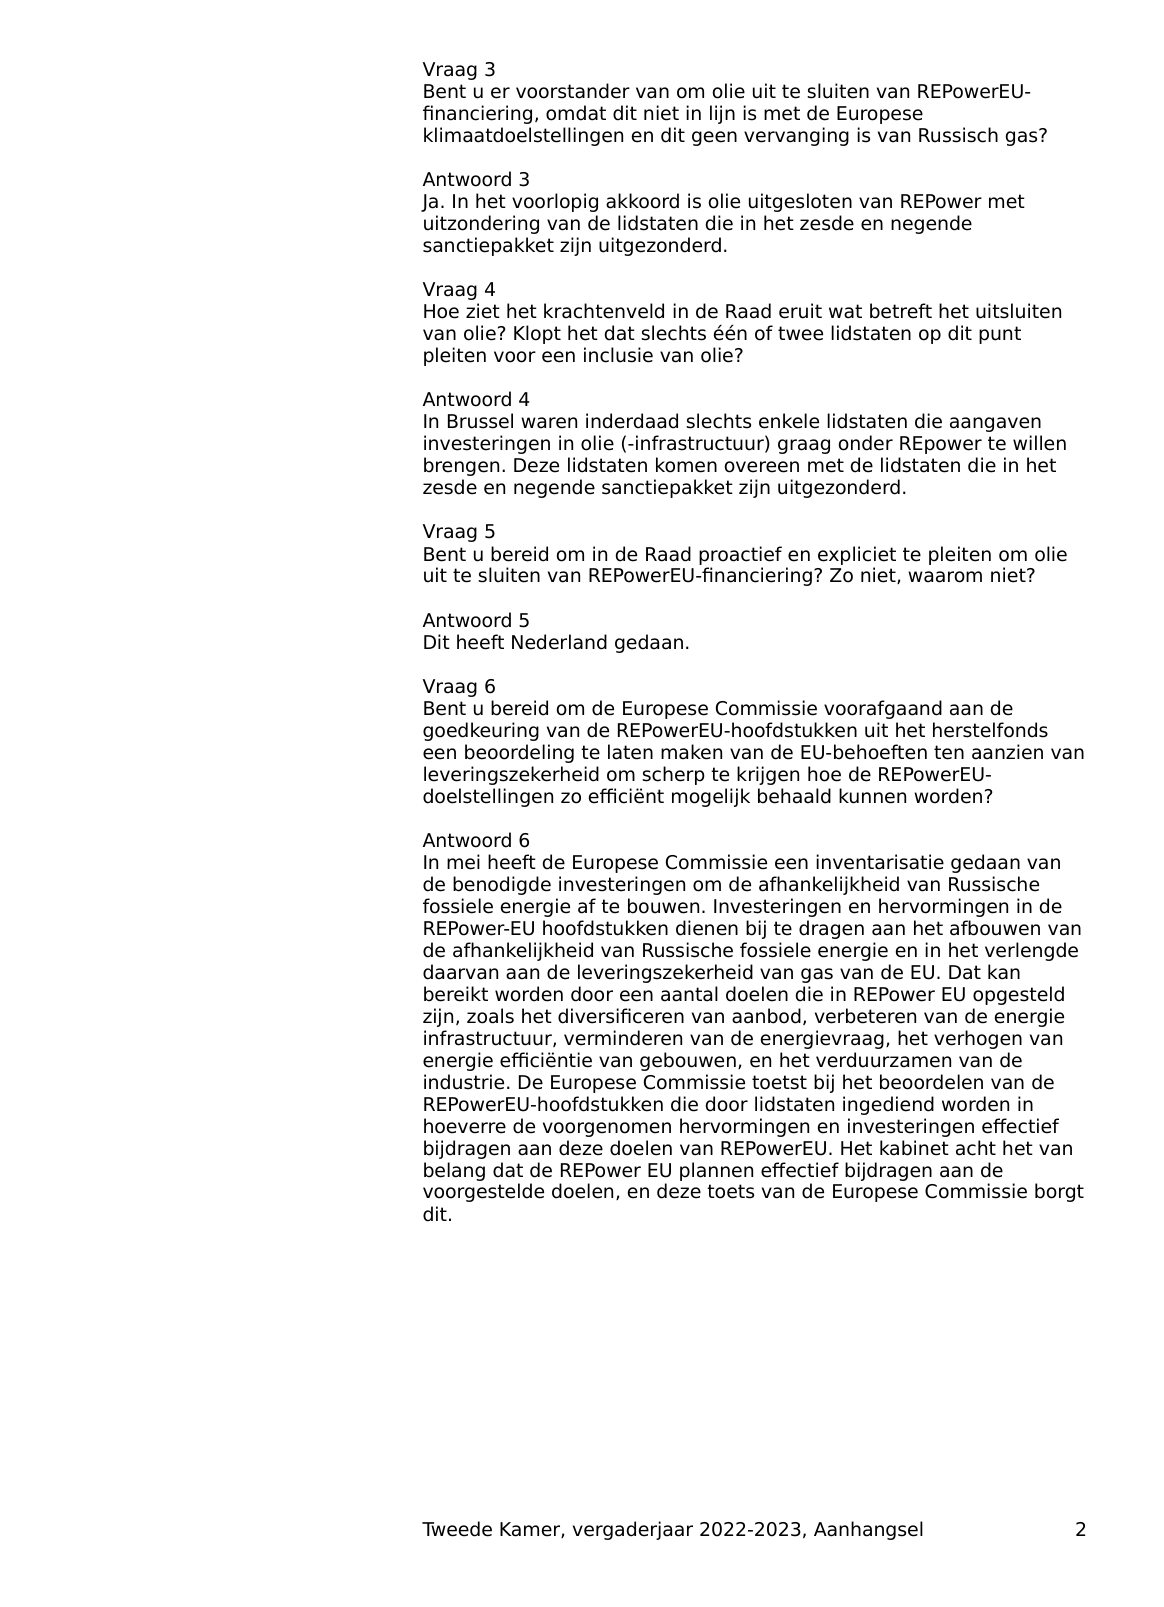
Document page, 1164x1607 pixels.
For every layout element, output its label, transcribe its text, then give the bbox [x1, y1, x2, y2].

text In mei heeft de Europese Commissie een inventarisatie gedaan van de benodigde investeringen om de afhankelijkheid van Russische fossiele energie af te bouwen. Investeringen en hervormingen in de REPower-EU hoofdstukken dienen bij te dragen aan het afbouwen van de afhankelijkheid van Russische fossiele energie en in het verlengde daarvan aan de leveringszekerheid van gas van de EU. Dat kan bereikt worden door een aantal doelen die in REPower EU opgesteld zijn, zoals het diversificeren van aanbod, verbeteren van de energie infrastructuur, verminderen van de energievraag, het verhogen van energie efficiëntie van gebouwen, en het verduurzamen van de industrie. De Europese Commissie toetst bij het beoordelen van de REPowerEU-hoofdstukken die door lidstaten ingediend worden in hoeverre de voorgenomen hervormingen en investeringen effectief bijdragen aan deze doelen van REPowerEU. Het kabinet acht het van belang dat de REPower EU plannen effectief bijdragen aan de voorgestelde doelen, en deze toets van de Europese Commissie borgt dit. [422, 852, 1087, 1225]
text Vraag 3 [422, 59, 1087, 81]
text Vraag 5 [422, 521, 1087, 543]
text Dit heeft Nederland gedaan. [422, 632, 1087, 653]
text Bent u er voorstander van om olie uit te sluiten van REPowerEU-financiering, omdat dit niet in lijn is met de Europese klimaatdoelstellingen en dit geen vervanging is van Russisch gas? [422, 81, 1087, 147]
text Antwoord 5 [422, 609, 1087, 632]
text Antwoord 3 [422, 169, 1087, 191]
text Antwoord 6 [422, 830, 1087, 852]
text Antwoord 4 [422, 389, 1087, 411]
text In Brussel waren inderdaad slechts enkele lidstaten die aangaven investeringen in olie (-infrastructuur) graag onder REpower te willen brengen. Deze lidstaten komen overeen met de lidstaten die in het zesde en negende sanctiepakket zijn uitgezonderd. [422, 411, 1087, 499]
text Ja. In het voorlopig akkoord is olie uitgesloten van REPower met uitzondering van de lidstaten die in het zesde en negende sanctiepakket zijn uitgezonderd. [422, 191, 1087, 257]
text Vraag 4 [422, 279, 1087, 301]
text Hoe ziet het krachtenveld in de Raad eruit wat betreft het uitsluiten van olie? Klopt het dat slechts één of twee lidstaten op dit punt pleiten voor een inclusie van olie? [422, 301, 1087, 367]
text Vraag 6 [422, 676, 1087, 698]
text Bent u bereid om in de Raad proactief en expliciet te pleiten om olie uit te sluiten van REPowerEU-financiering? Zo niet, waarom niet? [422, 543, 1087, 587]
text Bent u bereid om de Europese Commissie voorafgaand aan de goedkeuring van de REPowerEU-hoofdstukken uit het herstelfonds een beoordeling te laten maken van de EU-behoeften ten aanzien van leveringszekerheid om scherp te krijgen hoe de REPowerEU-doelstellingen zo efficiënt mogelijk behaald kunnen worden? [422, 698, 1087, 808]
